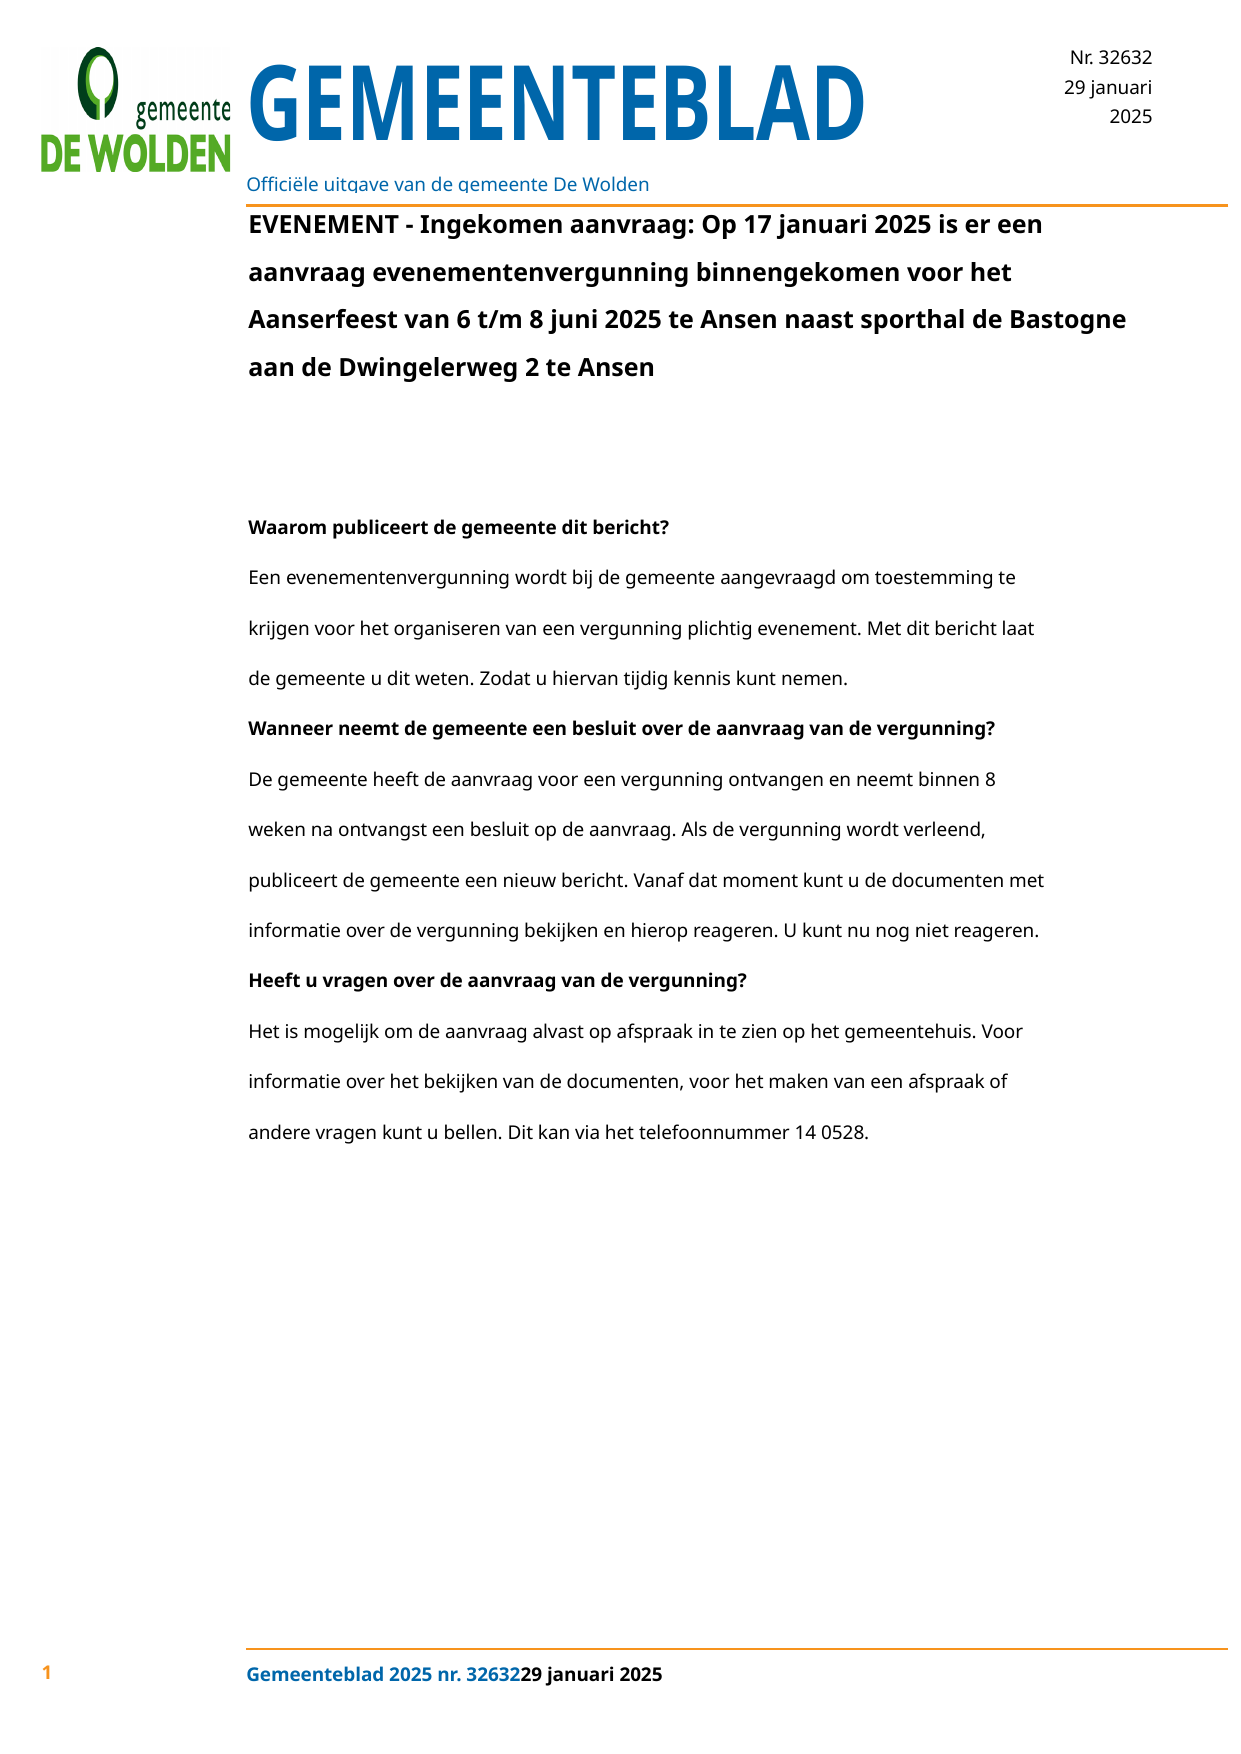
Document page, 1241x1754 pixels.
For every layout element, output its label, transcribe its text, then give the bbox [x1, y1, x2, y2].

text de gemeente u dit weten. Zodat u hiervan tijdig kennis kunt nemen. [248, 665, 1152, 691]
text EVENEMENT - Ingekomen aanvraag: Op 17 januari 2025 is er een aanvraag evenementenvergunning binnengekomen voor het Aanserfeest van 6 t/m 8 juni 2025 te Ansen naast sporthal de Bastogne aan de Dwingelerweg 2 te Ansen [248, 207, 1152, 384]
text De gemeente heeft de aanvraag voor een vergunning ontvangen en neemt binnen 8 [248, 766, 1152, 792]
text andere vragen kunt u bellen. Dit kan via het telefoonnummer 14 0528. [248, 1119, 1152, 1145]
text Een evenementenvergunning wordt bij de gemeente aangevraagd om toestemming te [248, 564, 1152, 590]
picture [41, 47, 231, 172]
text krijgen voor het organiseren van een vergunning plichtig evenement. Met dit bericht laat [248, 615, 1152, 641]
text publiceert de gemeente een nieuw bericht. Vanaf dat moment kunt u de documenten met [248, 867, 1152, 893]
text informatie over de vergunning bekijken en hierop reageren. U kunt nu nog niet reageren. [248, 917, 1152, 943]
text Waarom publiceert de gemeente dit bericht? [248, 514, 1152, 540]
text weken na ontvangst een besluit op de aanvraag. Als de vergunning wordt verleend, [248, 816, 1152, 842]
text Het is mogelijk om de aanvraag alvast op afspraak in te zien op het gemeentehuis. Voor [248, 1018, 1152, 1044]
text informatie over het bekijken van de documenten, voor het maken van een afspraak of [248, 1068, 1152, 1094]
text Heeft u vragen over de aanvraag van de vergunning? [248, 968, 1152, 993]
text Wanneer neemt de gemeente een besluit over de aanvraag van de vergunning? [248, 716, 1152, 741]
